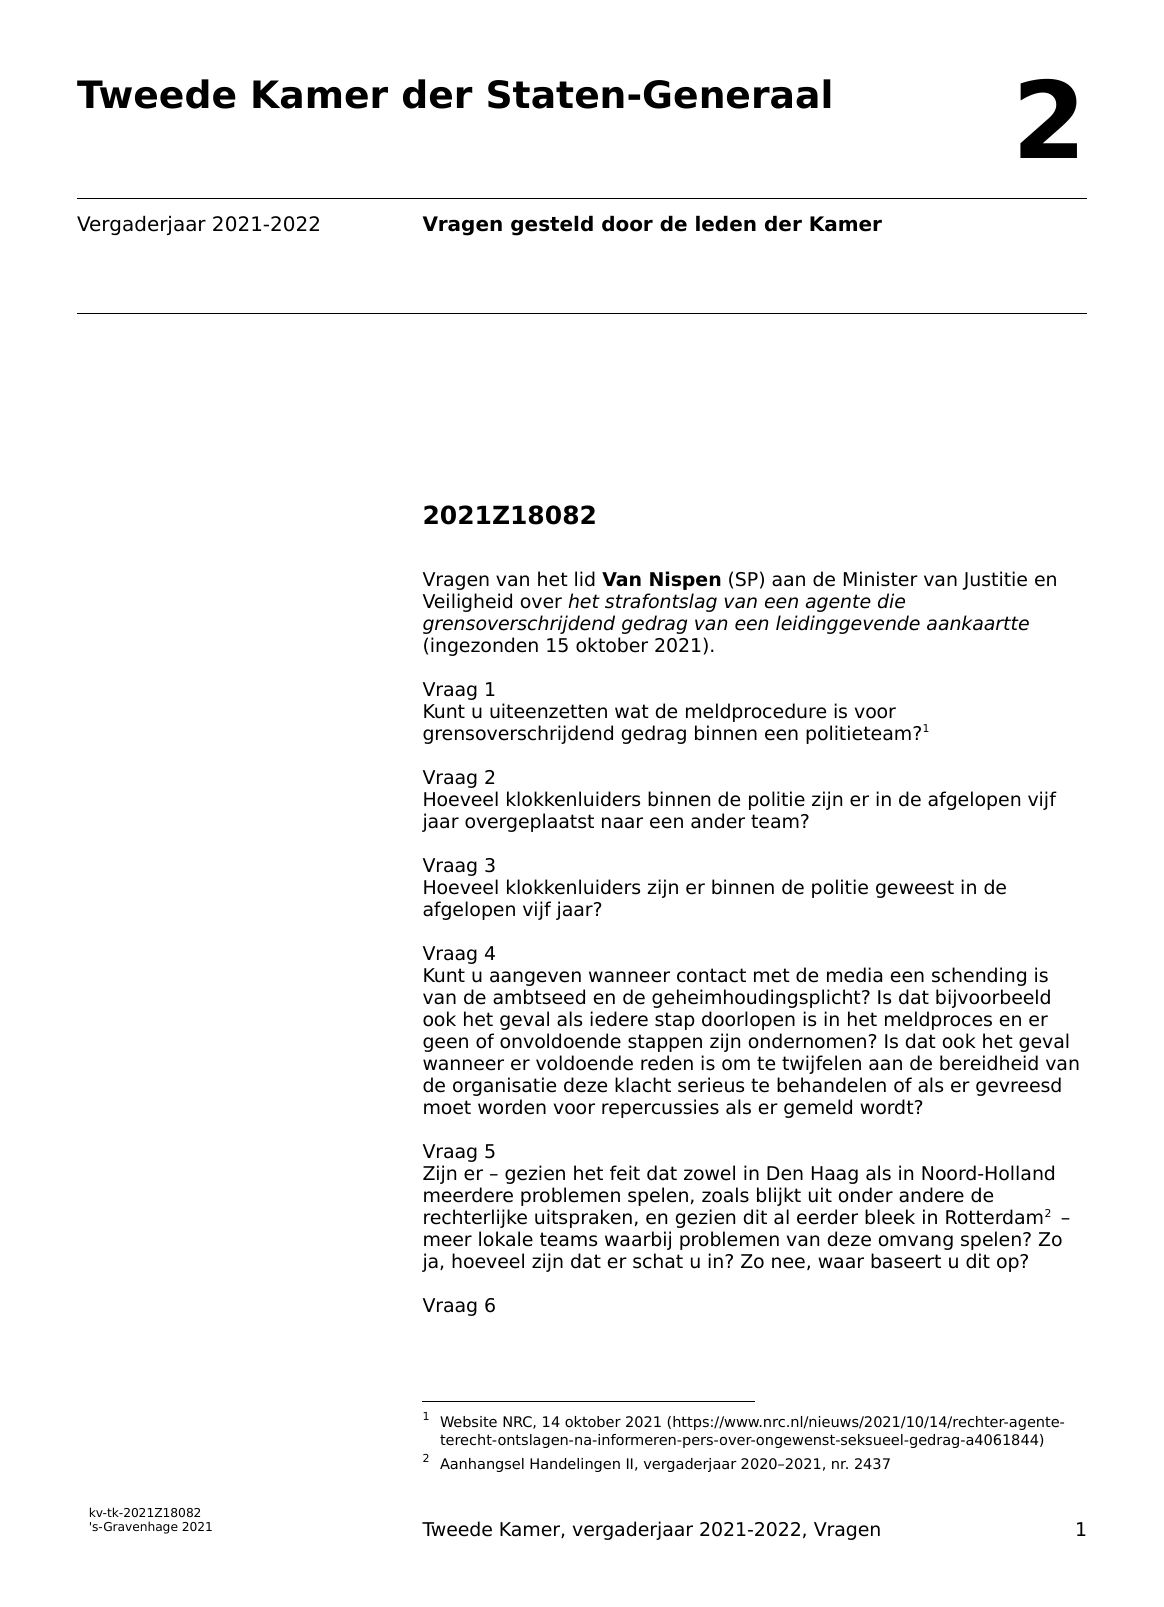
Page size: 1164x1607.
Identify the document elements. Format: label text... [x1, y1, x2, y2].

text Vraag 6 [422, 1295, 1087, 1317]
table_cell Vragen gesteld door de leden der Kamer [422, 199, 1087, 313]
text 2021Z18082 [422, 501, 1087, 531]
text 's-Gravenhage 2021 [88, 1520, 323, 1534]
text Website NRC, 14 oktober 2021 (https://www.nrc.nl/nieuws/2021/10/14/rechter-agente-terecht-ontslagen-na-informeren-pers-over-ongewenst-seksueel-gedrag-a4061844) [422, 1410, 1087, 1449]
table_header 2 [886, 59, 1087, 198]
text Hoeveel klokkenluiders binnen de politie zijn er in de afgelopen vijf jaar overgeplaatst naar een ander team? [422, 789, 1087, 833]
text Aanhangsel Handelingen II, vergaderjaar 2020–2021, nr. 2437 [422, 1452, 1087, 1474]
text Vraag 1 [422, 679, 1087, 701]
table_header Tweede Kamer der Staten-Generaal [77, 59, 886, 198]
text Vraag 5 [422, 1141, 1087, 1163]
text Vraag 2 [422, 767, 1087, 789]
text kv-tk-2021Z18082 [88, 1506, 323, 1520]
text Kunt u uiteenzetten wat de meldprocedure is voor grensoverschrijdend gedrag binnen een politieteam? [422, 701, 1087, 745]
text Vragen van het lid Van Nispen (SP) aan de Minister van Justitie en Veiligheid over het strafontslag van een agente die grensoverschrijdend gedrag van een leidinggevende aankaartte (ingezonden 15 oktober 2021). [422, 569, 1087, 657]
text Hoeveel klokkenluiders zijn er binnen de politie geweest in de afgelopen vijf jaar? [422, 877, 1087, 921]
text Kunt u aangeven wanneer contact met de media een schending is van de ambtseed en de geheimhoudingsplicht? Is dat bijvoorbeeld ook het geval als iedere stap doorlopen is in het meldproces en er geen of onvoldoende stappen zijn ondernomen? Is dat ook het geval wanneer er voldoende reden is om te twijfelen aan de bereidheid van de organisatie deze klacht serieus te behandelen of als er gevreesd moet worden voor repercussies als er gemeld wordt? [422, 965, 1087, 1119]
text Vraag 4 [422, 943, 1087, 965]
text Zijn er – gezien het feit dat zowel in Den Haag als in Noord-Holland meerdere problemen spelen, zoals blijkt uit onder andere de rechterlijke uitspraken, en gezien dit al eerder bleek in Rotterdam – meer lokale teams waarbij problemen van deze omvang spelen? Zo ja, hoeveel zijn dat er schat u in? Zo nee, waar baseert u dit op? [422, 1163, 1087, 1273]
text Vraag 3 [422, 855, 1087, 877]
table_cell Vergaderjaar 2021-2022 [77, 199, 422, 313]
